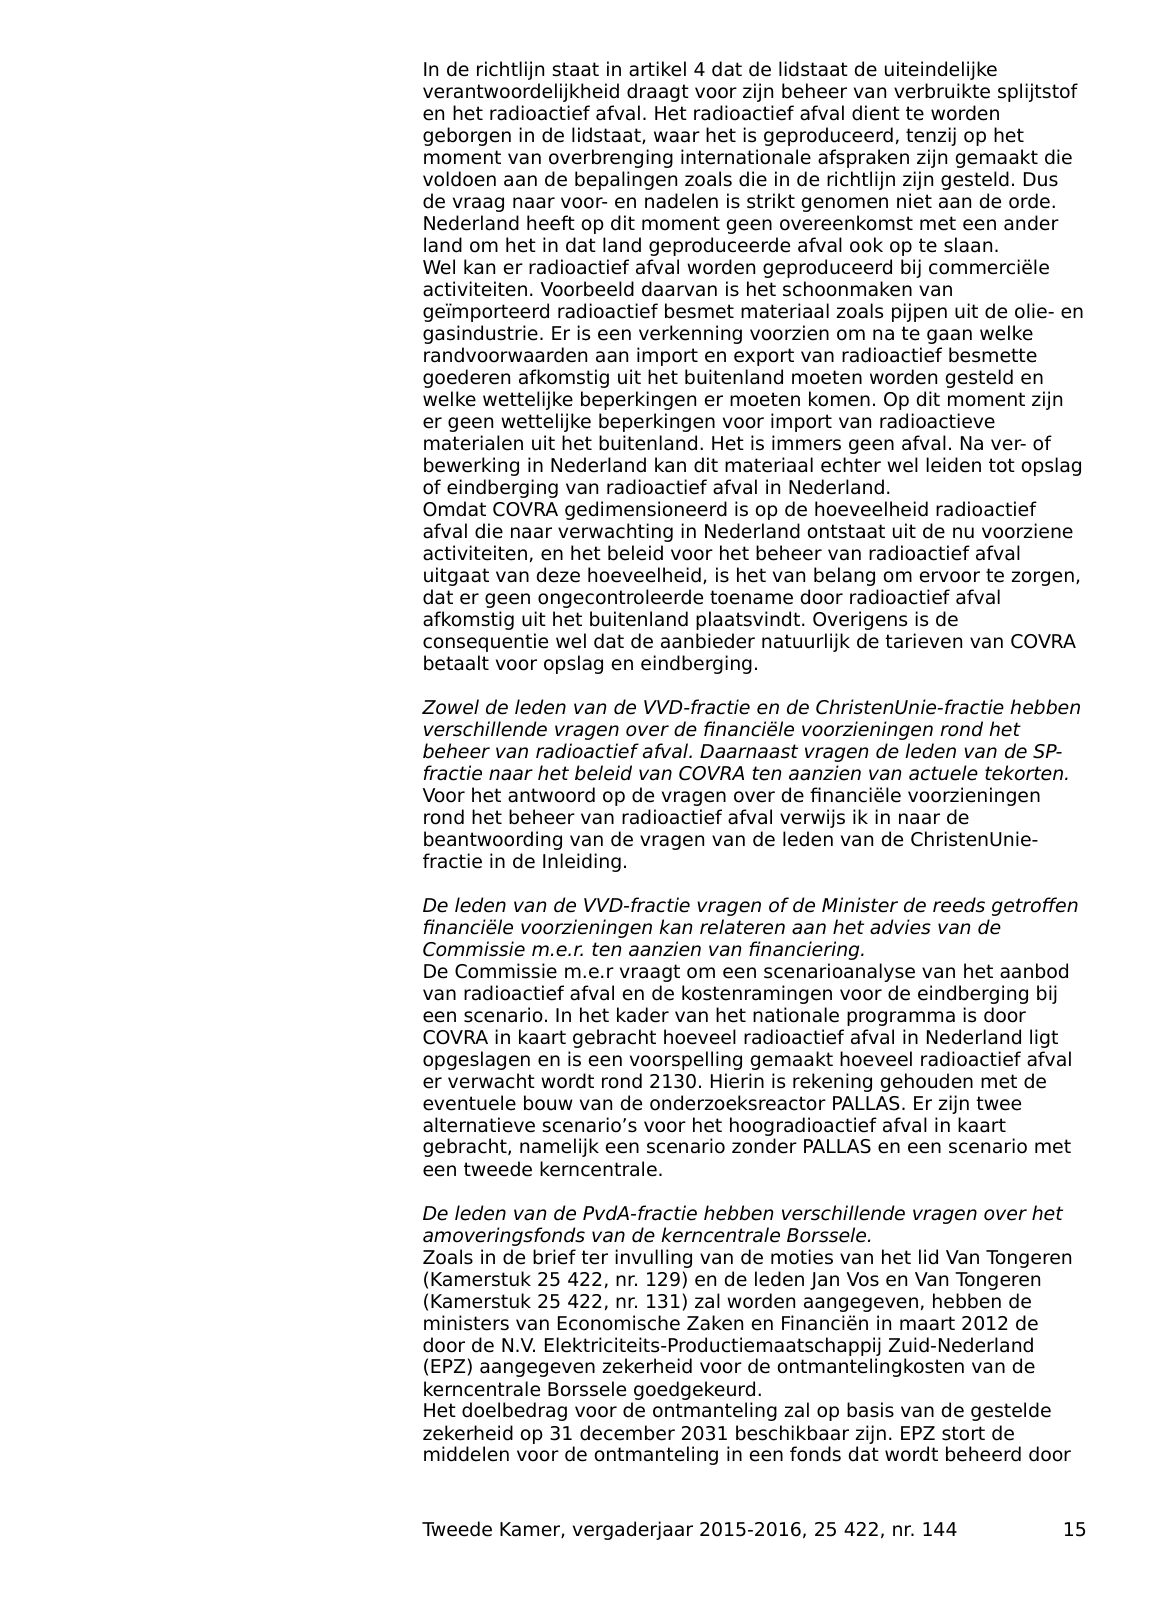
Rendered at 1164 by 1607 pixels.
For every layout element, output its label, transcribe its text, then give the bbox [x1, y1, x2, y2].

text Zowel de leden van de VVD-fractie en de ChristenUnie-fractie hebben verschillende vragen over de financiële voorzieningen rond het beheer van radioactief afval. Daarnaast vragen de leden van de SP-fractie naar het beleid van COVRA ten aanzien van actuele tekorten. [422, 697, 1087, 784]
text Zoals in de brief ter invulling van de moties van het lid Van Tongeren (Kamerstuk 25 422, nr. 129) en de leden Jan Vos en Van Tongeren (Kamerstuk 25 422, nr. 131) zal worden aangegeven, hebben de ministers van Economische Zaken en Financiën in maart 2012 de door de N.V. Elektriciteits-Productiemaatschappij Zuid-Nederland (EPZ) aangegeven zekerheid voor de ontmantelingkosten van de kerncentrale Borssele goedgekeurd. [422, 1247, 1087, 1400]
text De leden van de PvdA-fractie hebben verschillende vragen over het amoveringsfonds van de kerncentrale Borssele. [422, 1203, 1087, 1247]
text In de richtlijn staat in artikel 4 dat de lidstaat de uiteindelijke verantwoordelijkheid draagt voor zijn beheer van verbruikte splijtstof en het radioactief afval. Het radioactief afval dient te worden geborgen in de lidstaat, waar het is geproduceerd, tenzij op het moment van overbrenging internationale afspraken zijn gemaakt die voldoen aan de bepalingen zoals die in de richtlijn zijn gesteld. Dus de vraag naar voor- en nadelen is strikt genomen niet aan de orde. [422, 59, 1087, 213]
text De Commissie m.e.r vraagt om een scenarioanalyse van het aanbod van radioactief afval en de kostenramingen voor de eindberging bij een scenario. In het kader van het nationale programma is door COVRA in kaart gebracht hoeveel radioactief afval in Nederland ligt opgeslagen en is een voorspelling gemaakt hoeveel radioactief afval er verwacht wordt rond 2130. Hierin is rekening gehouden met de eventuele bouw van de onderzoeksreactor PALLAS. Er zijn twee alternatieve scenario’s voor het hoogradioactief afval in kaart gebracht, namelijk een scenario zonder PALLAS en een scenario met een tweede kerncentrale. [422, 961, 1087, 1180]
text Nederland heeft op dit moment geen overeenkomst met een ander land om het in dat land geproduceerde afval ook op te slaan. [422, 213, 1087, 257]
text Voor het antwoord op de vragen over de financiële voorzieningen rond het beheer van radioactief afval verwijs ik in naar de beantwoording van de vragen van de leden van de ChristenUnie-fractie in de Inleiding. [422, 784, 1087, 872]
text Het doelbedrag voor de ontmanteling zal op basis van de gestelde zekerheid op 31 december 2031 beschikbaar zijn. EPZ stort de middelen voor de ontmanteling in een fonds dat wordt beheerd door [422, 1400, 1087, 1466]
text Omdat COVRA gedimensioneerd is op de hoeveelheid radioactief afval die naar verwachting in Nederland ontstaat uit de nu voorziene activiteiten, en het beleid voor het beheer van radioactief afval uitgaat van deze hoeveelheid, is het van belang om ervoor te zorgen, dat er geen ongecontroleerde toename door radioactief afval afkomstig uit het buitenland plaatsvindt. Overigens is de consequentie wel dat de aanbieder natuurlijk de tarieven van COVRA betaalt voor opslag en eindberging. [422, 499, 1087, 674]
text De leden van de VVD-fractie vragen of de Minister de reeds getroffen financiële voorzieningen kan relateren aan het advies van de Commissie m.e.r. ten aanzien van financiering. [422, 895, 1087, 961]
text Wel kan er radioactief afval worden geproduceerd bij commerciële activiteiten. Voorbeeld daarvan is het schoonmaken van geïmporteerd radioactief besmet materiaal zoals pijpen uit de olie- en gasindustrie. Er is een verkenning voorzien om na te gaan welke randvoorwaarden aan import en export van radioactief besmette goederen afkomstig uit het buitenland moeten worden gesteld en welke wettelijke beperkingen er moeten komen. Op dit moment zijn er geen wettelijke beperkingen voor import van radioactieve materialen uit het buitenland. Het is immers geen afval. Na ver- of bewerking in Nederland kan dit materiaal echter wel leiden tot opslag of eindberging van radioactief afval in Nederland. [422, 257, 1087, 499]
